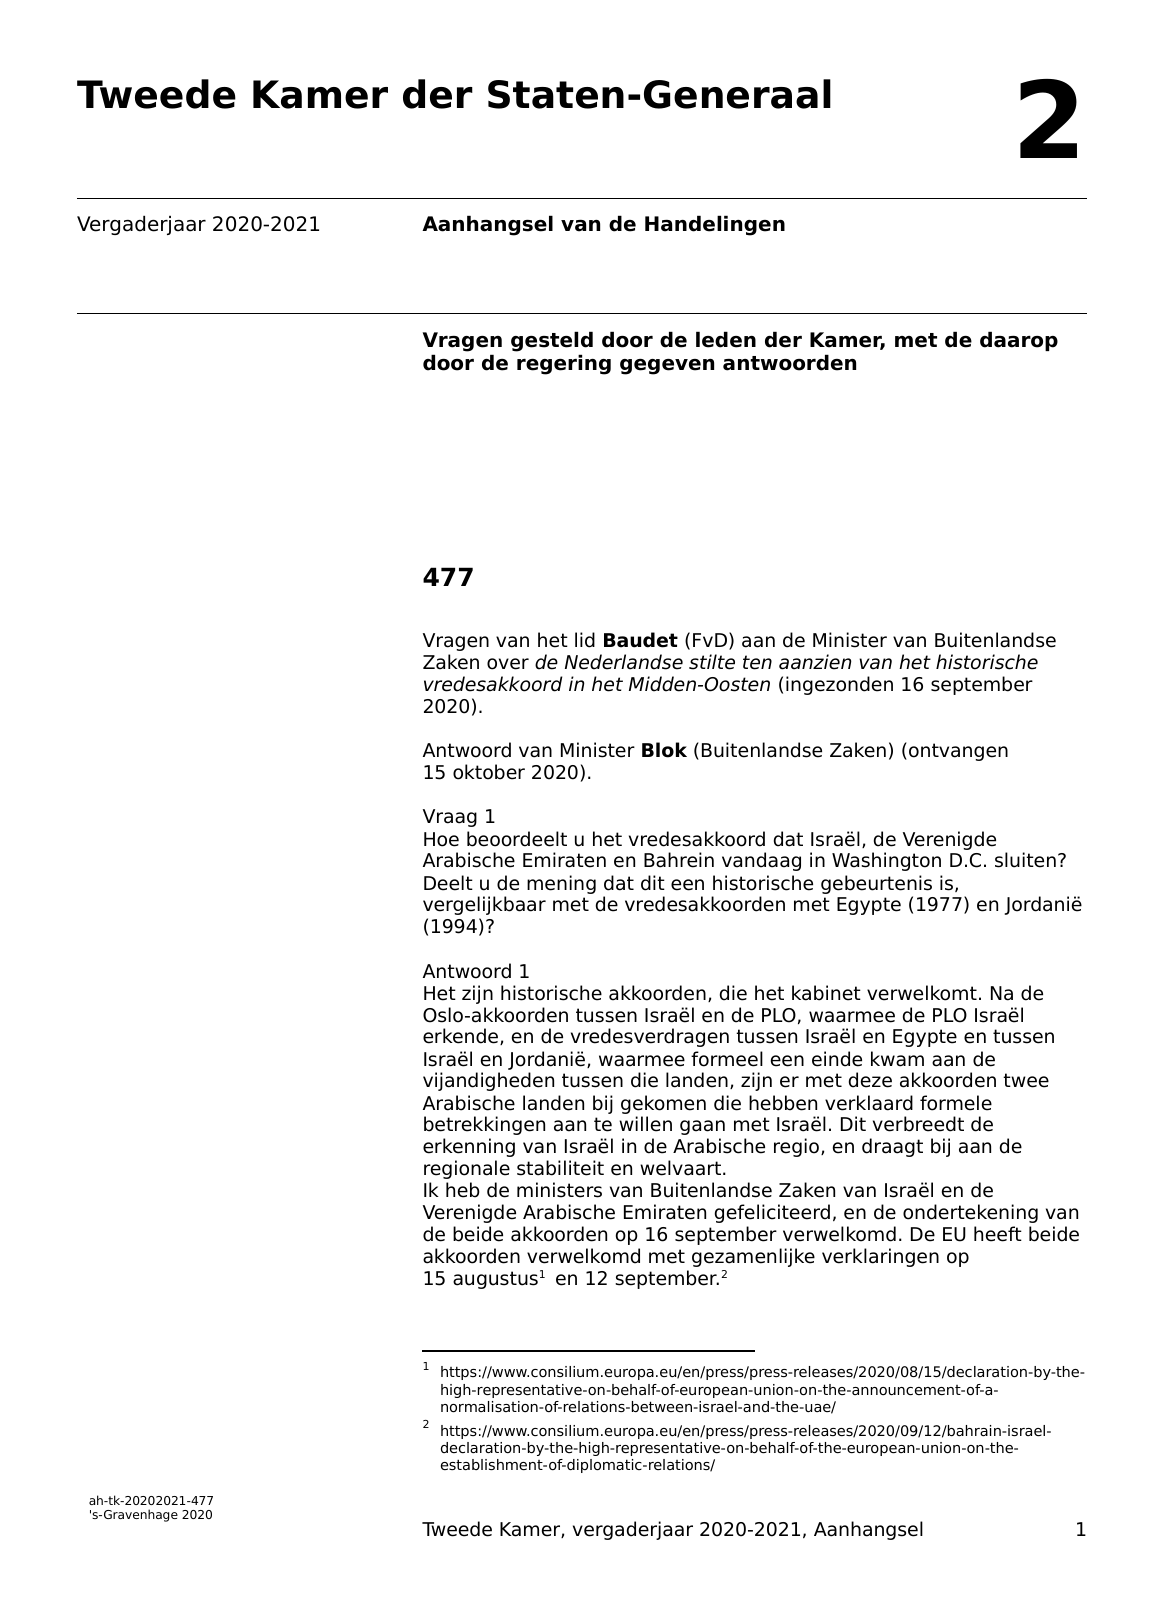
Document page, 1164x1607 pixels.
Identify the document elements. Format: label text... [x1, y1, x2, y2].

table_header Tweede Kamer der Staten-Generaal [77, 59, 886, 198]
text ah-tk-20202021-477 [88, 1494, 323, 1508]
text Het zijn historische akkoorden, die het kabinet verwelkomt. Na de Oslo-akkoorden tussen Israël en de PLO, waarmee de PLO Israël erkende, en de vredesverdragen tussen Israël en Egypte en tussen Israël en Jordanië, waarmee formeel een einde kwam aan de vijandigheden tussen die landen, zijn er met deze akkoorden twee Arabische landen bij gekomen die hebben verklaard formele betrekkingen aan te willen gaan met Israël. Dit verbreedt de erkenning van Israël in de Arabische regio, en draagt bij aan de regionale stabiliteit en welvaart. [422, 982, 1087, 1180]
text Ik heb de ministers van Buitenlandse Zaken van Israël en de Verenigde Arabische Emiraten gefeliciteerd, en de ondertekening van de beide akkoorden op 16 september verwelkomd. De EU heeft beide akkoorden verwelkomd met gezamenlijke verklaringen op 15 augustus en 12 september. [422, 1180, 1087, 1290]
text Hoe beoordeelt u het vredesakkoord dat Israël, de Verenigde Arabische Emiraten en Bahrein vandaag in Washington D.C. sluiten? Deelt u de mening dat dit een historische gebeurtenis is, vergelijkbaar met de vredesakkoorden met Egypte (1977) en Jordanië (1994)? [422, 828, 1087, 938]
table_header 2 [886, 59, 1087, 198]
text Antwoord van Minister Blok (Buitenlandse Zaken) (ontvangen 15 oktober 2020). [422, 740, 1087, 784]
text Antwoord 1 [422, 961, 1087, 982]
text https://www.consilium.europa.eu/en/press/press-releases/2020/09/12/bahrain-israel-declaration-by-the-high-representative-on-behalf-of-the-european-union-on-the-establishment-of-diplomatic-relations/ [422, 1418, 1087, 1474]
text 's-Gravenhage 2020 [88, 1508, 323, 1522]
text https://www.consilium.europa.eu/en/press/press-releases/2020/08/15/declaration-by-the-high-representative-on-behalf-of-european-union-on-the-announcement-of-a-normalisation-of-relations-between-israel-and-the-uae/ [422, 1360, 1087, 1416]
table_cell Vragen gesteld door de leden der Kamer, met de daarop door de regering gegeven antwoorden [422, 314, 1087, 375]
text Vragen van het lid Baudet (FvD) aan de Minister van Buitenlandse Zaken over de Nederlandse stilte ten aanzien van het historische vredesakkoord in het Midden-Oosten (ingezonden 16 september 2020). [422, 630, 1087, 718]
table_cell Vergaderjaar 2020-2021 [77, 199, 422, 313]
table_cell [77, 314, 422, 375]
text 477 [422, 563, 1087, 592]
table_cell Aanhangsel van de Handelingen [422, 199, 1087, 313]
text Vraag 1 [422, 806, 1087, 828]
